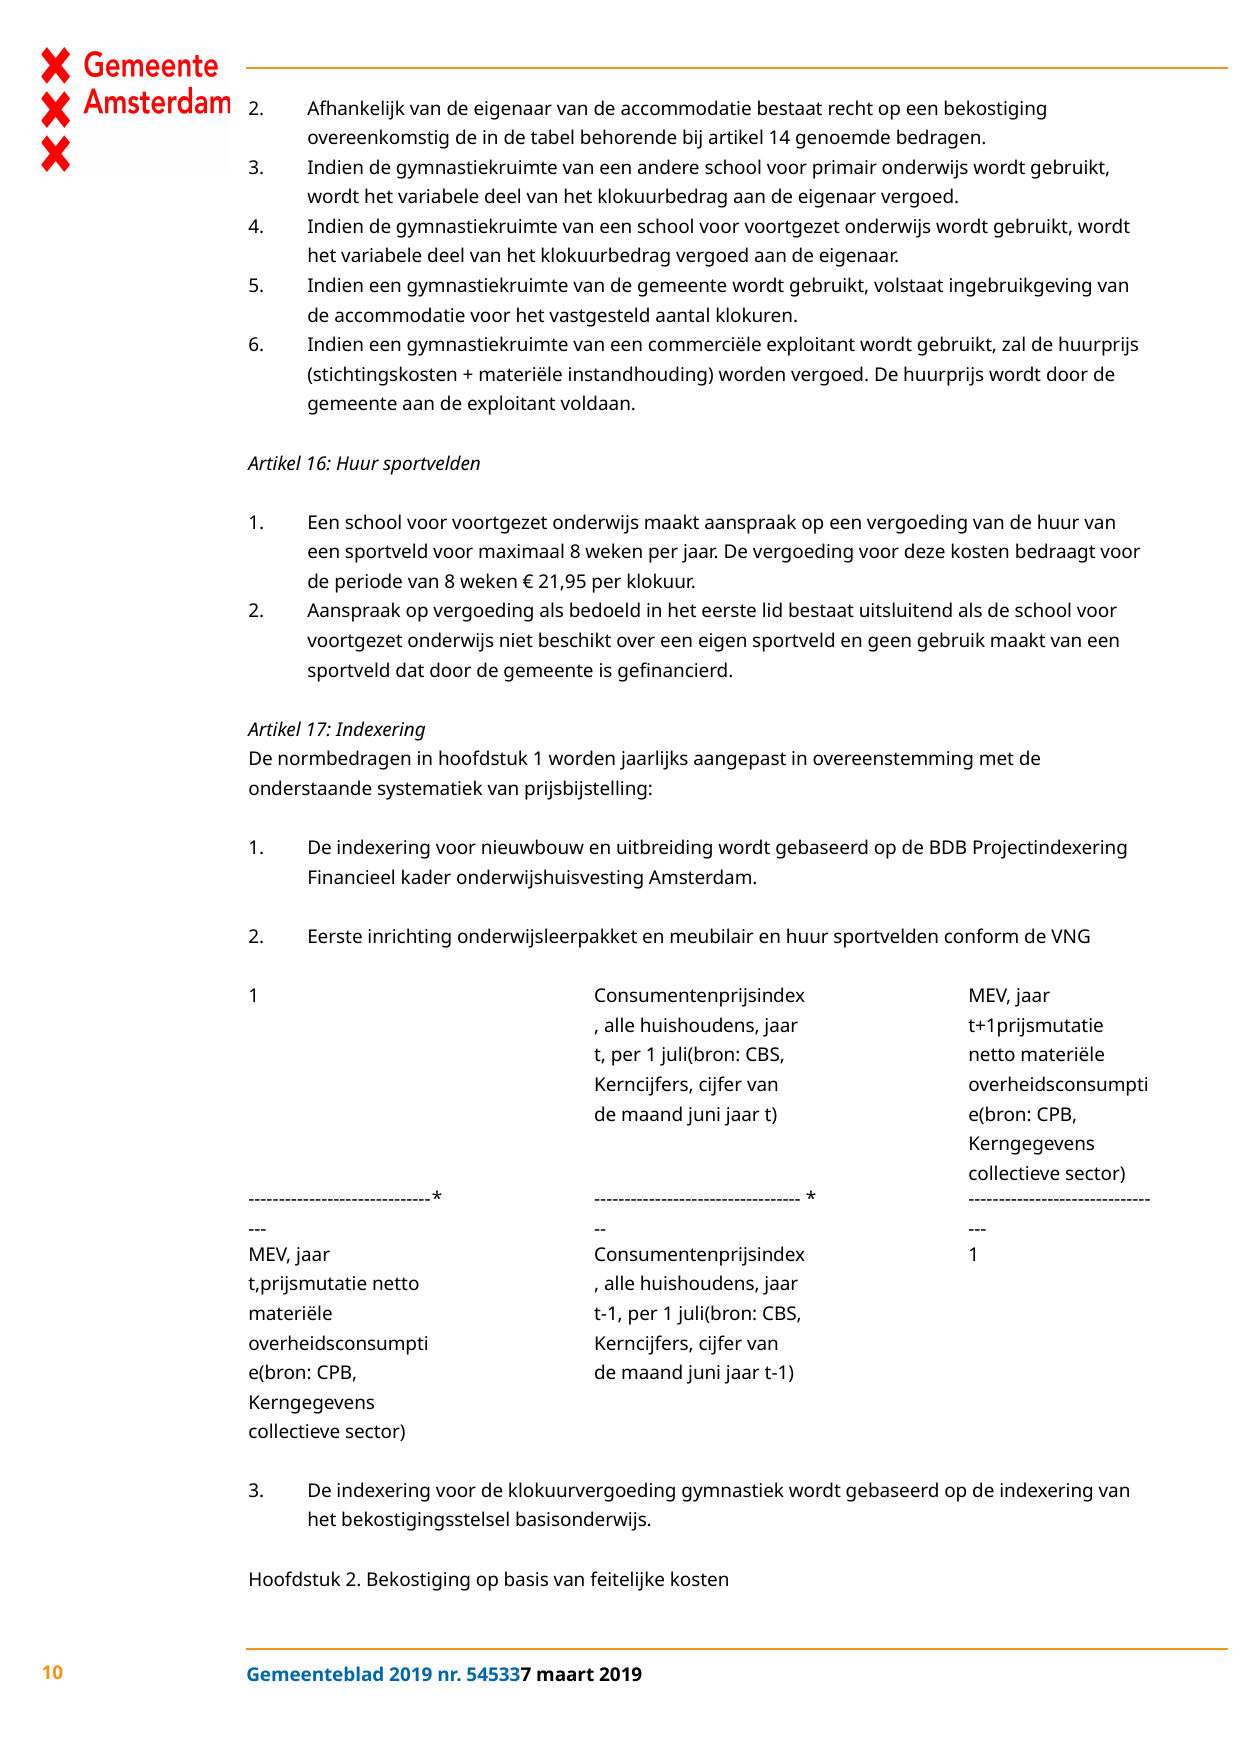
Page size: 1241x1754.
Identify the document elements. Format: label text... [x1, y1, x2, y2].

table_cell * [806, 1186, 968, 1241]
list Een school voor voortgezet onderwijs maakt aanspraak op een vergoeding van de huur van een sportveld voor maximaal 8 weken per jaar. De vergoeding voor deze kosten bedraagt voor de periode van 8 weken € 21,95 per klokuur. [248, 509, 1152, 594]
list Indien de gymnastiekruimte van een school voor voortgezet onderwijs wordt gebruikt, wordt het variabele deel van het klokuurbedrag vergoed aan de eigenaar. [248, 213, 1152, 268]
table_header MEV, jaar t+1prijsmutatie netto materiële overheidsconsumptie(bron: CPB, Kerngegevens collectieve sector) [968, 983, 1152, 1186]
text Hoofdstuk 2. Bekostiging op basis van feitelijke kosten [248, 1566, 1152, 1591]
table_header Consumentenprijsindex, alle huishoudens, jaar t, per 1 juli(bron: CBS, Kerncijfers, cijfer van de maand juni jaar t) [594, 983, 806, 1186]
picture [41, 47, 231, 172]
list Indien een gymnastiekruimte van een commerciële exploitant wordt gebruikt, zal de huurprijs (stichtingskosten + materiële instandhouding) worden vergoed. De huurprijs wordt door de gemeente aan de exploitant voldaan. [248, 331, 1152, 416]
table_header [432, 983, 594, 1186]
table_cell [432, 1241, 594, 1444]
table_cell Consumentenprijsindex, alle huishoudens, jaar t-1, per 1 juli(bron: CBS, Kerncijfers, cijfer van de maand juni jaar t-1) [594, 1241, 806, 1444]
table_header [806, 983, 968, 1186]
list Indien de gymnastiekruimte van een andere school voor primair onderwijs wordt gebruikt, wordt het variabele deel van het klokuurbedrag aan de eigenaar vergoed. [248, 154, 1152, 209]
table_header 1 [248, 983, 432, 1186]
text Artikel 17: Indexering [248, 716, 1152, 742]
table_cell 1 [968, 1241, 1152, 1444]
table_cell ------------------------------------ [594, 1186, 806, 1241]
list De indexering voor nieuwbouw en uitbreiding wordt gebaseerd op de BDB Projectindexering Financieel kader onderwijshuisvesting Amsterdam. [248, 834, 1152, 890]
list Eerste inrichting onderwijsleerpakket en meubilair en huur sportvelden conform de VNG [248, 923, 1152, 949]
text Artikel 16: Huur sportvelden [248, 450, 1152, 476]
list Indien een gymnastiekruimte van de gemeente wordt gebruikt, volstaat ingebruikgeving van de accommodatie voor het vastgesteld aantal klokuren. [248, 272, 1152, 328]
table_cell MEV, jaar t,prijsmutatie netto materiële overheidsconsumptie(bron: CPB, Kerngegevens collectieve sector) [248, 1241, 432, 1444]
table_cell * [432, 1186, 594, 1241]
text De normbedragen in hoofdstuk 1 worden jaarlijks aangepast in overeenstemming met de onderstaande systematiek van prijsbijstelling: [248, 746, 1152, 801]
table_cell --------------------------------- [968, 1186, 1152, 1241]
table_cell --------------------------------- [248, 1186, 432, 1241]
list De indexering voor de klokuurvergoeding gymnastiek wordt gebaseerd op de indexering van het bekostigingsstelsel basisonderwijs. [248, 1477, 1152, 1532]
list Afhankelijk van de eigenaar van de accommodatie bestaat recht op een bekostiging overeenkomstig de in de tabel behorende bij artikel 14 genoemde bedragen. [248, 95, 1152, 150]
table_cell [806, 1241, 968, 1444]
list Aanspraak op vergoeding als bedoeld in het eerste lid bestaat uitsluitend als de school voor voortgezet onderwijs niet beschikt over een eigen sportveld en geen gebruik maakt van een sportveld dat door de gemeente is gefinancierd. [248, 598, 1152, 683]
